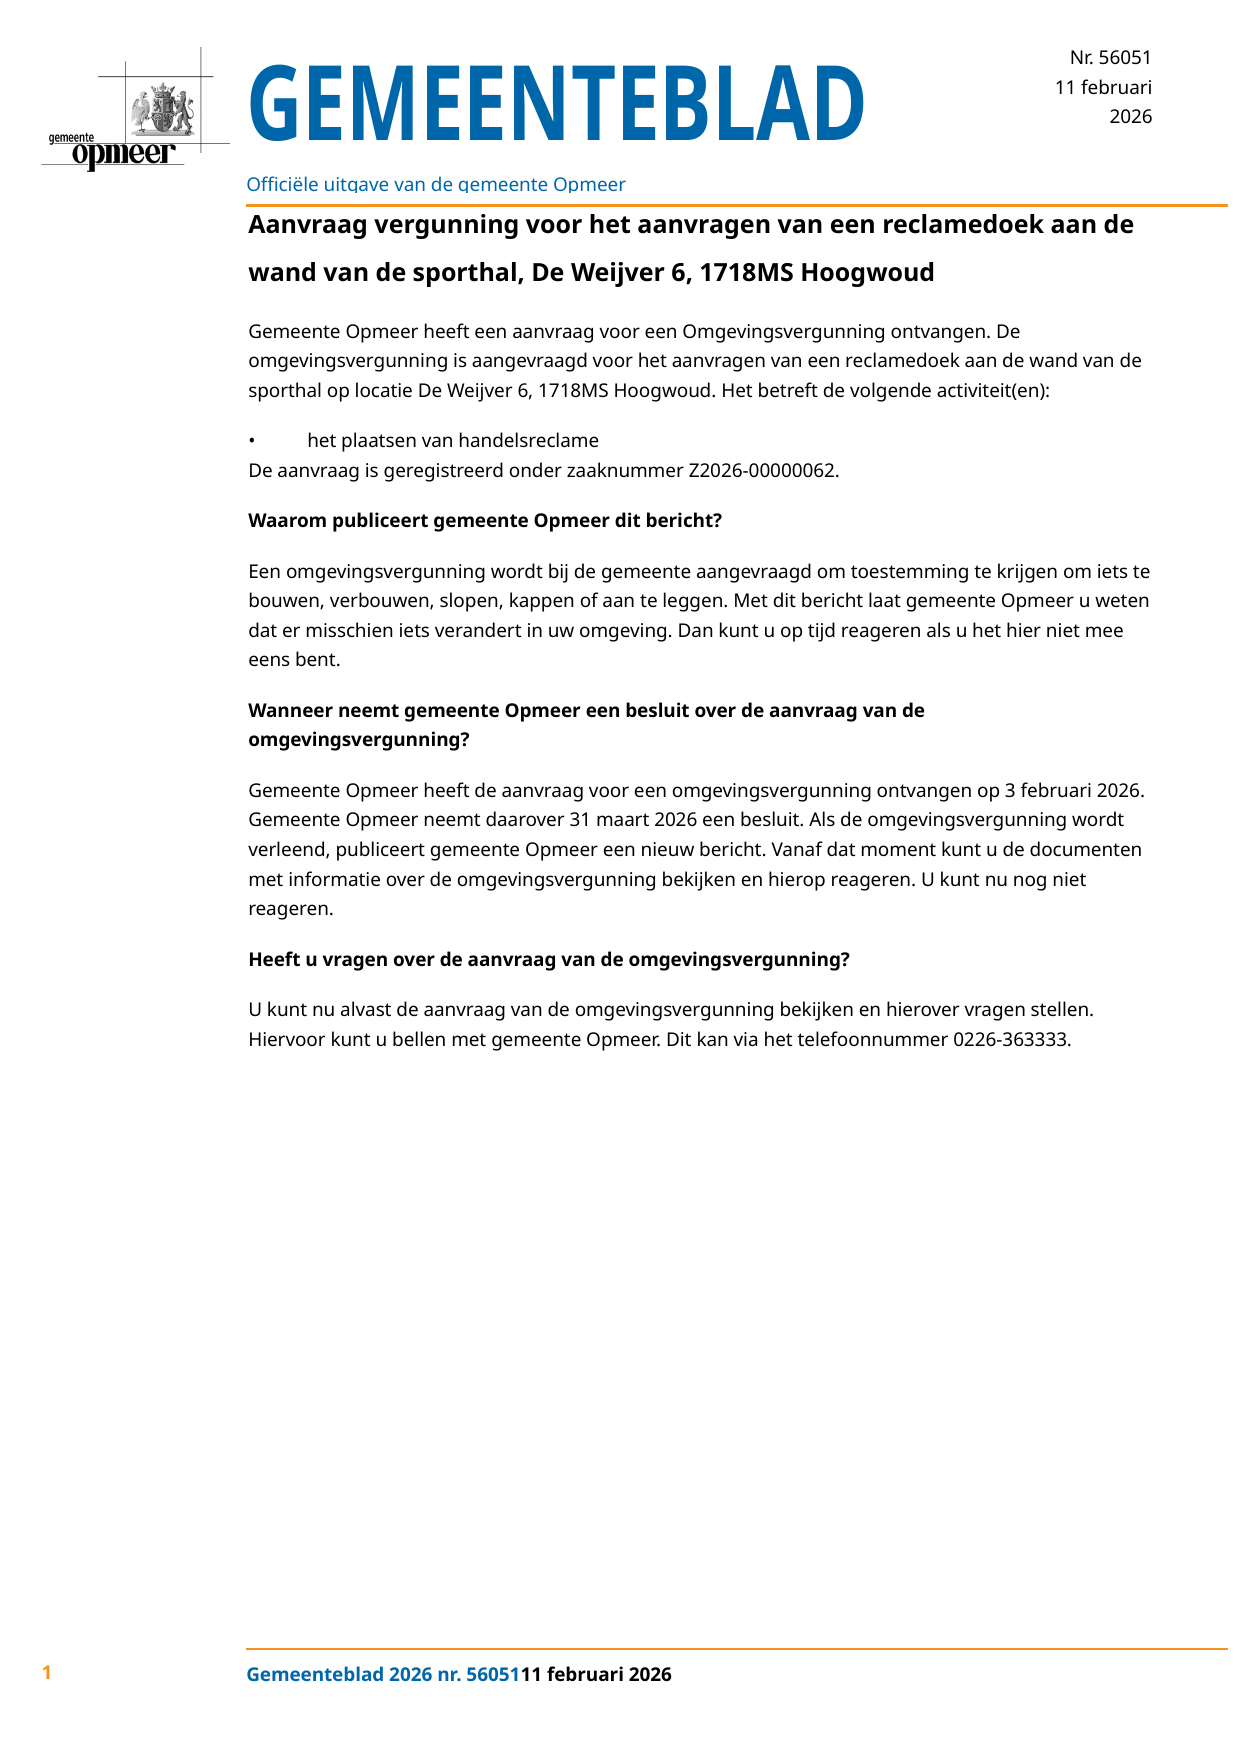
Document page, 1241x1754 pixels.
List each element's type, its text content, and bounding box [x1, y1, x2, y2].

text De aanvraag is geregistreerd onder zaaknummer Z2026-00000062. [248, 457, 1152, 483]
text U kunt nu alvast de aanvraag van de omgevingsvergunning bekijken en hierover vragen stellen. Hiervoor kunt u bellen met gemeente Opmeer. Dit kan via het telefoonnummer 0226-363333. [248, 996, 1152, 1052]
text Waarom publiceert gemeente Opmeer dit bericht? [248, 507, 1152, 533]
text Wanneer neemt gemeente Opmeer een besluit over de aanvraag van de omgevingsvergunning? [248, 697, 1152, 752]
text Een omgevingsvergunning wordt bij de gemeente aangevraagd om toestemming te krijgen om iets te bouwen, verbouwen, slopen, kappen of aan te leggen. Met dit bericht laat gemeente Opmeer u weten dat er misschien iets verandert in uw omgeving. Dan kunt u op tijd reageren als u het hier niet mee eens bent. [248, 558, 1152, 672]
text Gemeente Opmeer heeft een aanvraag voor een Omgevingsvergunning ontvangen. De omgevingsvergunning is aangevraagd voor het aanvragen van een reclamedoek aan de wand van de sporthal op locatie De Weijver 6, 1718MS Hoogwoud. Het betreft de volgende activiteit(en): [248, 318, 1152, 403]
picture [41, 47, 231, 172]
text Gemeente Opmeer heeft de aanvraag voor een omgevingsvergunning ontvangen op 3 februari 2026. Gemeente Opmeer neemt daarover 31 maart 2026 een besluit. Als de omgevingsvergunning wordt verleend, publiceert gemeente Opmeer een nieuw bericht. Vanaf dat moment kunt u de documenten met informatie over de omgevingsvergunning bekijken en hierop reageren. U kunt nu nog niet reageren. [248, 777, 1152, 921]
text Heeft u vragen over de aanvraag van de omgevingsvergunning? [248, 946, 1152, 972]
list het plaatsen van handelsreclame [248, 427, 1152, 453]
text Aanvraag vergunning voor het aanvragen van een reclamedoek aan de wand van de sporthal, De Weijver 6, 1718MS Hoogwoud [248, 207, 1152, 288]
